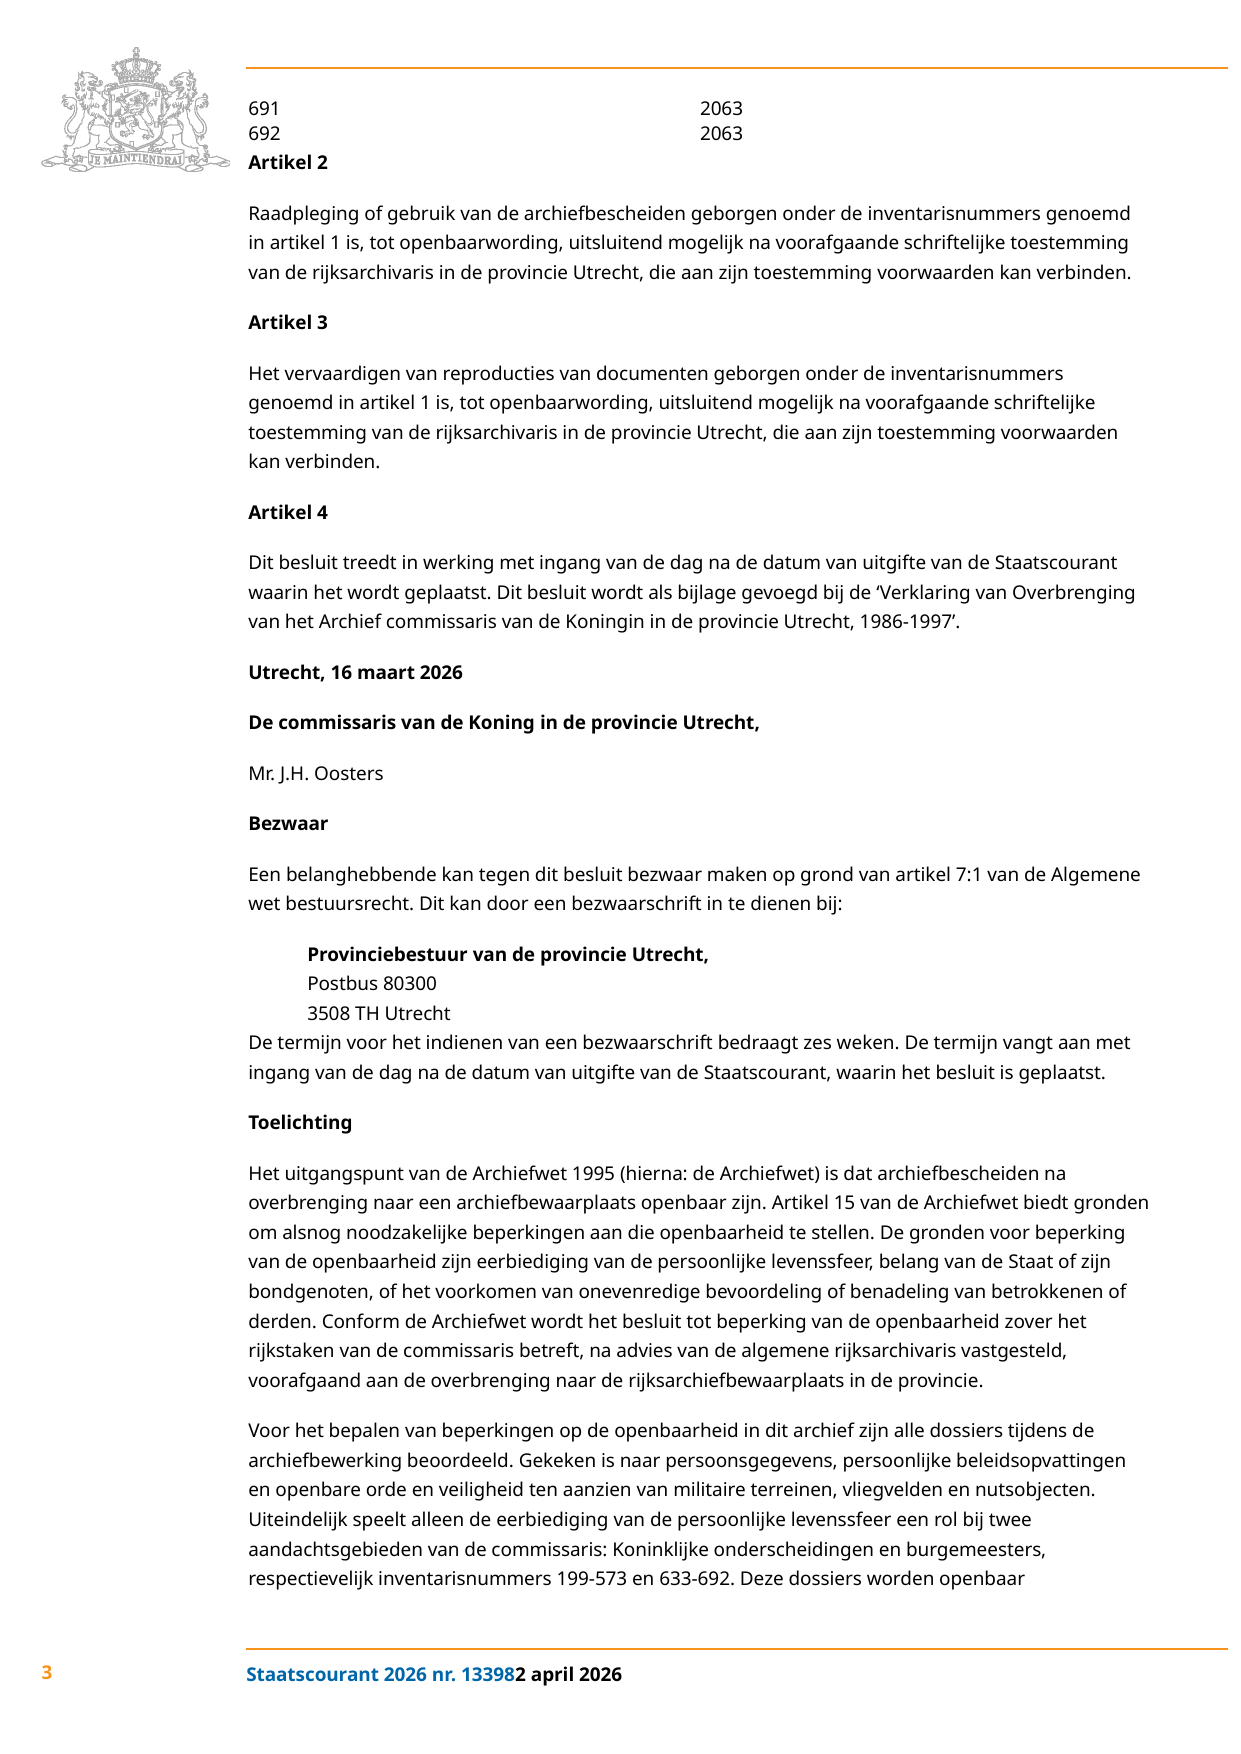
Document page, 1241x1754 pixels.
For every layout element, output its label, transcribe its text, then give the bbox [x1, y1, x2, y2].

text Utrecht, 16 maart 2026 [248, 659, 1152, 685]
text Het uitgangspunt van de Archiefwet 1995 (hierna: de Archiefwet) is dat archiefbescheiden na overbrenging naar een archiefbewaarplaats openbaar zijn. Artikel 15 van de Archiefwet biedt gronden om alsnog noodzakelijke beperkingen aan die openbaarheid te stellen. De gronden voor beperking van de openbaarheid zijn eerbiediging van de persoonlijke levenssfeer, belang van de Staat of zijn bondgenoten, of het voorkomen van onevenredige bevoordeling of benadeling van betrokkenen of derden. Conform de Archiefwet wordt het besluit tot beperking van de openbaarheid zover het rijkstaken van de commissaris betreft, na advies van de algemene rijksarchivaris vastgesteld, voorafgaand aan de overbrenging naar de rijksarchiefbewaarplaats in de provincie. [248, 1160, 1152, 1393]
table_cell 692 [248, 121, 700, 146]
list Provinciebestuur van de provincie Utrecht, [248, 941, 1152, 966]
text Artikel 4 [248, 499, 1152, 525]
text Toelichting [248, 1109, 1152, 1135]
text Artikel 3 [248, 309, 1152, 335]
text Artikel 2 [248, 149, 1152, 175]
text Het vervaardigen van reproducties van documenten geborgen onder de inventarisnummers genoemd in artikel 1 is, tot openbaarwording, uitsluitend mogelijk na voorafgaande schriftelijke toestemming van de rijksarchivaris in de provincie Utrecht, die aan zijn toestemming voorwaarden kan verbinden. [248, 360, 1152, 474]
picture [41, 47, 231, 172]
text Een belanghebbende kan tegen dit besluit bezwaar maken op grond van artikel 7:1 van de Algemene wet bestuursrecht. Dit kan door een bezwaarschrift in te dienen bij: [248, 861, 1152, 916]
text Raadpleging of gebruik van de archiefbescheiden geborgen onder de inventarisnummers genoemd in artikel 1 is, tot openbaarwording, uitsluitend mogelijk na voorafgaande schriftelijke toestemming van de rijksarchivaris in de provincie Utrecht, die aan zijn toestemming voorwaarden kan verbinden. [248, 200, 1152, 285]
list Postbus 80300 [248, 970, 1152, 996]
text Voor het bepalen van beperkingen op de openbaarheid in dit archief zijn alle dossiers tijdens de archiefbewerking beoordeeld. Gekeken is naar persoonsgegevens, persoonlijke beleidsopvattingen en openbare orde en veiligheid ten aanzien van militaire terreinen, vliegvelden en nutsobjecten. Uiteindelijk speelt alleen de eerbiediging van de persoonlijke levenssfeer een rol bij twee aandachtsgebieden van de commissaris: Koninklijke onderscheidingen en burgemeesters, respectievelijk inventarisnummers 199-573 en 633-692. Deze dossiers worden openbaar [248, 1417, 1152, 1591]
table_cell 2063 [700, 95, 1152, 121]
text De termijn voor het indienen van een bezwaarschrift bedraagt zes weken. De termijn vangt aan met ingang van de dag na de datum van uitgifte van de Staatscourant, waarin het besluit is geplaatst. [248, 1029, 1152, 1085]
list 3508 TH Utrecht [248, 1000, 1152, 1026]
table_cell 691 [248, 95, 700, 121]
table_cell 2063 [700, 121, 1152, 146]
text Mr. J.H. Oosters [248, 760, 1152, 786]
text Dit besluit treedt in werking met ingang van de dag na de datum van uitgifte van de Staatscourant waarin het wordt geplaatst. Dit besluit wordt als bijlage gevoegd bij de ‘Verklaring van Overbrenging van het Archief commissaris van de Koningin in de provincie Utrecht, 1986-1997’. [248, 549, 1152, 634]
text De commissaris van de Koning in de provincie Utrecht, [248, 709, 1152, 735]
text Bezwaar [248, 810, 1152, 836]
